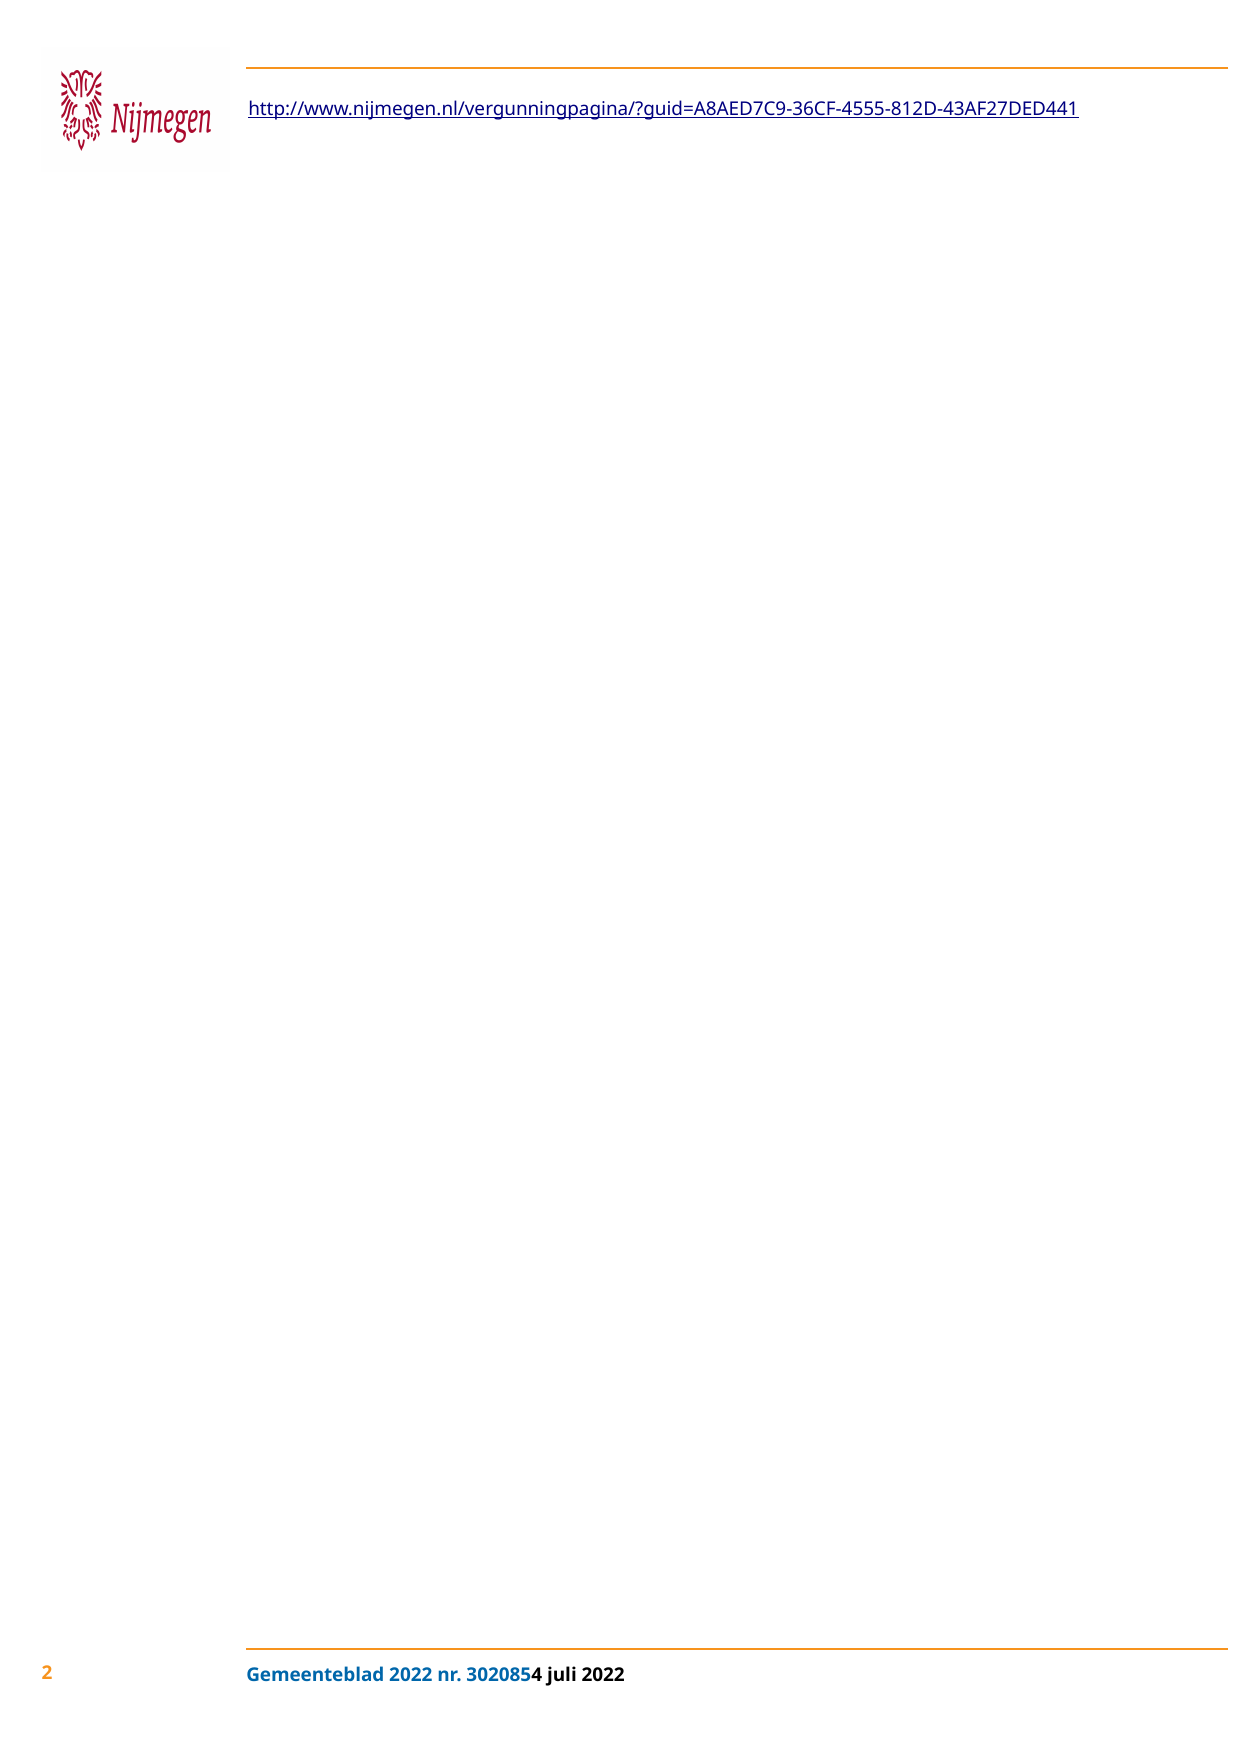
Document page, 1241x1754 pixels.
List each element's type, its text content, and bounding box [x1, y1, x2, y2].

text http://www.nijmegen.nl/vergunningpagina/?guid=A8AED7C9-36CF-4555-812D-43AF27DED441 [248, 95, 1152, 121]
picture [41, 47, 231, 172]
